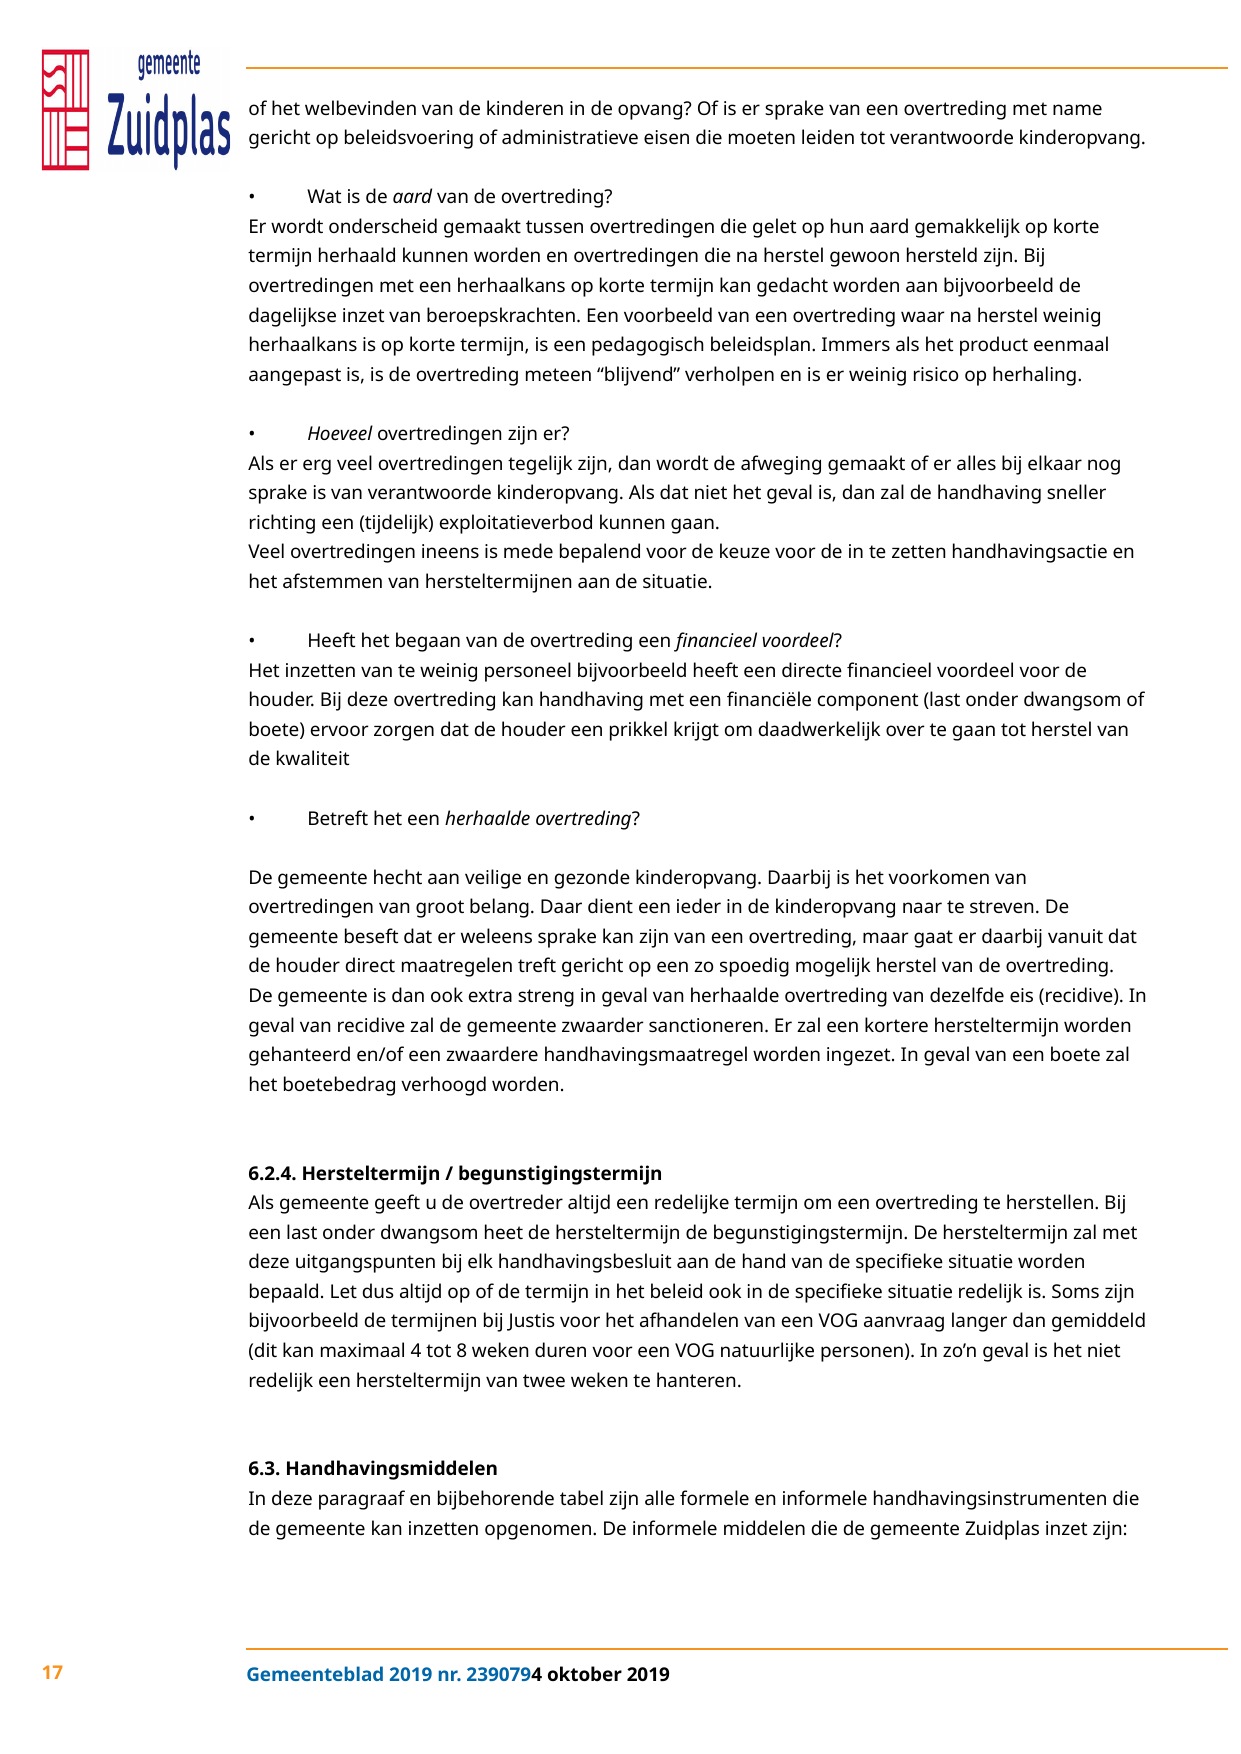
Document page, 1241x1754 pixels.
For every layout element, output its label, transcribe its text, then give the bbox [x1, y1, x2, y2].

text Er wordt onderscheid gemaakt tussen overtredingen die gelet op hun aard gemakkelijk op korte termijn herhaald kunnen worden en overtredingen die na herstel gewoon hersteld zijn. Bij overtredingen met een herhaalkans op korte termijn kan gedacht worden aan bijvoorbeeld de dagelijkse inzet van beroepskrachten. Een voorbeeld van een overtreding waar na herstel weinig herhaalkans is op korte termijn, is een pedagogisch beleidsplan. Immers als het product eenmaal aangepast is, is de overtreding meteen “blijvend” verholpen en is er weinig risico op herhaling. [248, 213, 1152, 387]
text Het inzetten van te weinig personeel bijvoorbeeld heeft een directe financieel voordeel voor de houder. Bij deze overtreding kan handhaving met een financiële component (last onder dwangsom of boete) ervoor zorgen dat de houder een prikkel krijgt om daadwerkelijk over te gaan tot herstel van de kwaliteit [248, 657, 1152, 771]
text 6.3. Handhavingsmiddelen [248, 1456, 1152, 1481]
list Betreft het een herhaalde overtreding? [248, 805, 1152, 831]
picture [41, 47, 231, 172]
text of het welbevinden van de kinderen in de opvang? Of is er sprake van een overtreding met name gericht op beleidsvoering of administratieve eisen die moeten leiden tot verantwoorde kinderopvang. [248, 95, 1152, 150]
list Wat is de aard van de overtreding? [248, 183, 1152, 209]
list Heeft het begaan van de overtreding een financieel voordeel? [248, 627, 1152, 653]
text Veel overtredingen ineens is mede bepalend voor de keuze voor de in te zetten handhavingsactie en het afstemmen van hersteltermijnen aan de situatie. [248, 538, 1152, 594]
text In deze paragraaf en bijbehorende tabel zijn alle formele en informele handhavingsinstrumenten die de gemeente kan inzetten opgenomen. De informele middelen die de gemeente Zuidplas inzet zijn: [248, 1485, 1152, 1541]
text Als er erg veel overtredingen tegelijk zijn, dan wordt de afweging gemaakt of er alles bij elkaar nog sprake is van verantwoorde kinderopvang. Als dat niet het geval is, dan zal de handhaving sneller richting een (tijdelijk) exploitatieverbod kunnen gaan. [248, 450, 1152, 535]
list Hoeveel overtredingen zijn er? [248, 420, 1152, 446]
text De gemeente hecht aan veilige en gezonde kinderopvang. Daarbij is het voorkomen van overtredingen van groot belang. Daar dient een ieder in de kinderopvang naar te streven. De gemeente beseft dat er weleens sprake kan zijn van een overtreding, maar gaat er daarbij vanuit dat de houder direct maatregelen treft gericht op een zo spoedig mogelijk herstel van de overtreding. [248, 864, 1152, 978]
text 6.2.4. Hersteltermijn / begunstigingstermijn [248, 1160, 1152, 1186]
text Als gemeente geeft u de overtreder altijd een redelijke termijn om een overtreding te herstellen. Bij een last onder dwangsom heet de hersteltermijn de begunstigingstermijn. De hersteltermijn zal met deze uitgangspunten bij elk handhavingsbesluit aan de hand van de specifieke situatie worden bepaald. Let dus altijd op of de termijn in het beleid ook in de specifieke situatie redelijk is. Soms zijn bijvoorbeeld de termijnen bij Justis voor het afhandelen van een VOG aanvraag langer dan gemiddeld (dit kan maximaal 4 tot 8 weken duren voor een VOG natuurlijke personen). In zo’n geval is het niet redelijk een hersteltermijn van twee weken te hanteren. [248, 1189, 1152, 1393]
text De gemeente is dan ook extra streng in geval van herhaalde overtreding van dezelfde eis (recidive). In geval van recidive zal de gemeente zwaarder sanctioneren. Er zal een kortere hersteltermijn worden gehanteerd en/of een zwaardere handhavingsmaatregel worden ingezet. In geval van een boete zal het boetebedrag verhoogd worden. [248, 982, 1152, 1097]
